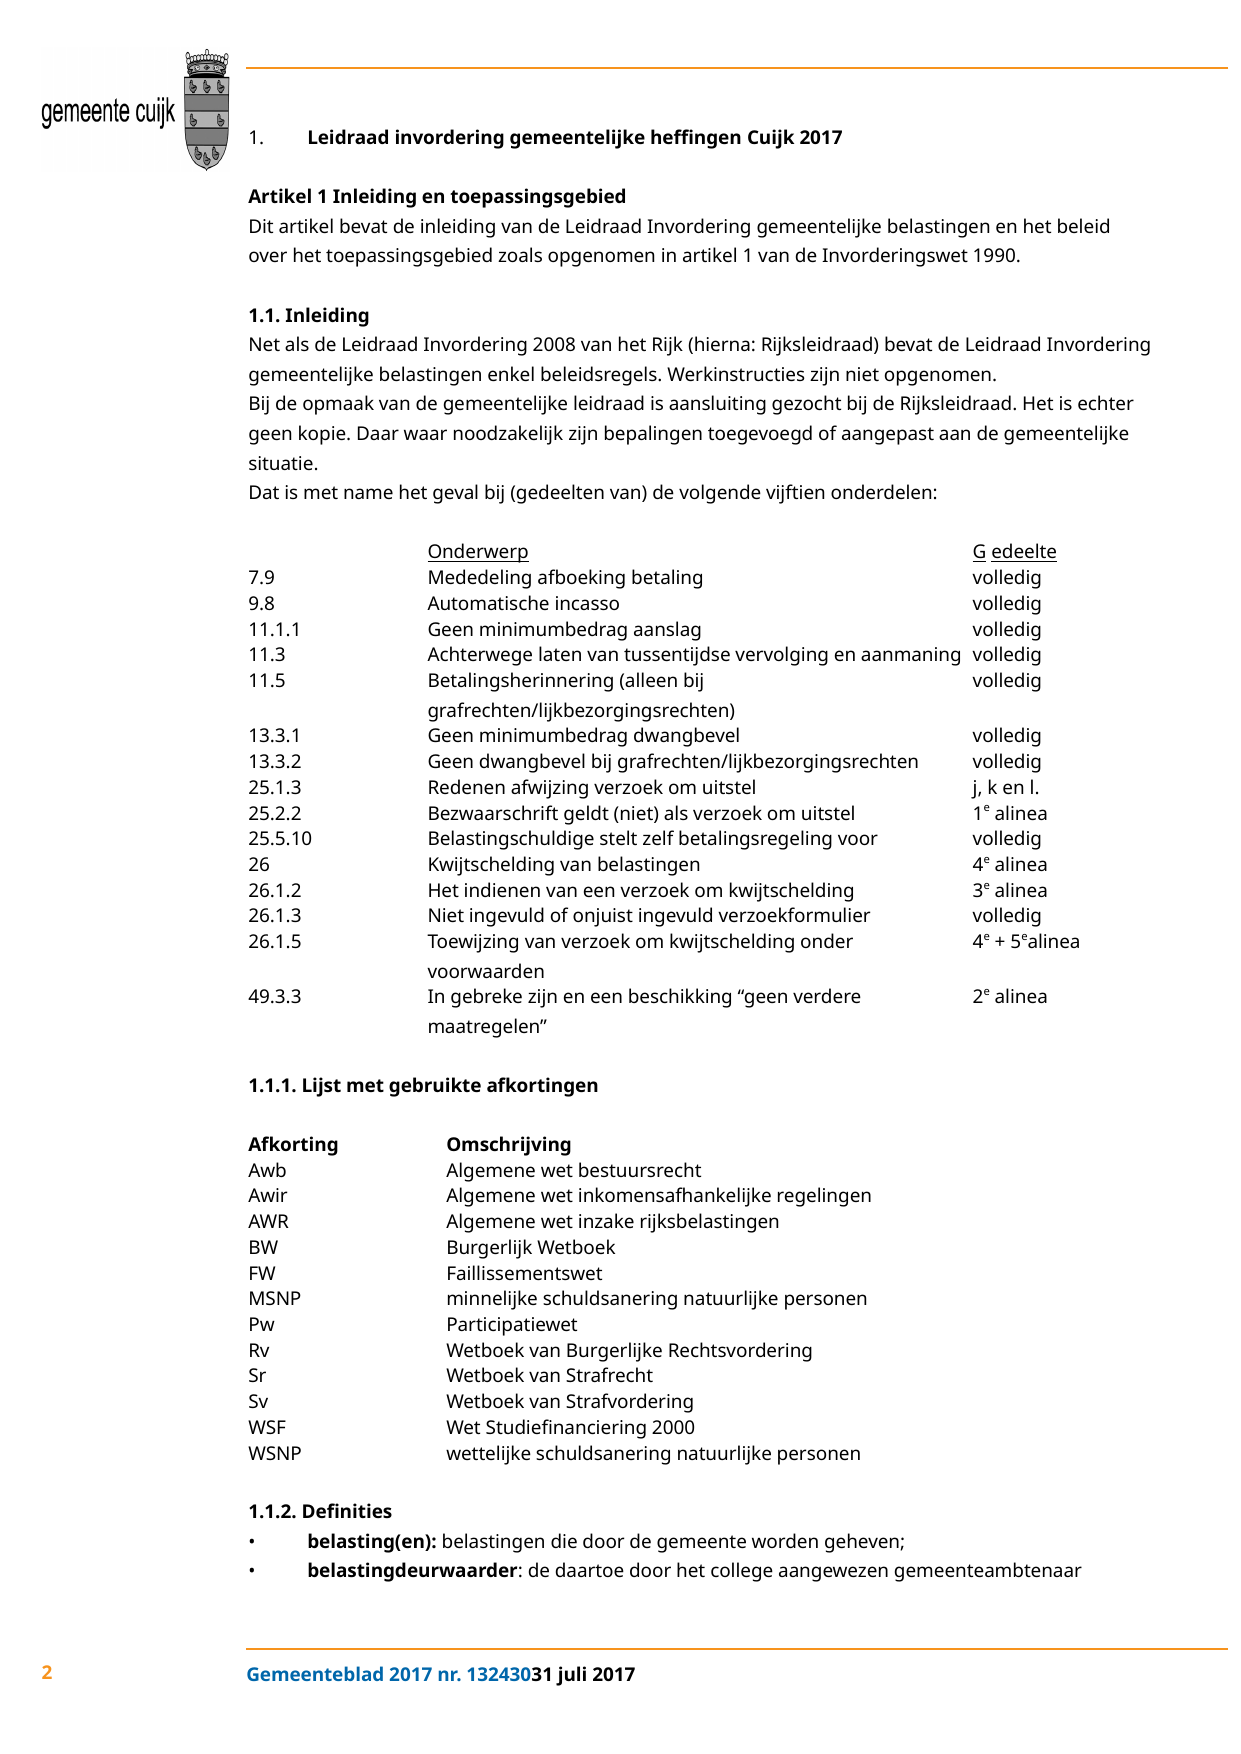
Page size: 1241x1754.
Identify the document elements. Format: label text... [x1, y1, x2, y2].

table_cell Belastingschuldige stelt zelf betalingsregeling voor [427, 826, 972, 851]
table_cell volledig [973, 903, 1152, 928]
table_cell Faillissementswet [446, 1260, 1152, 1286]
list belasting(en): belastingen die door de gemeente worden geheven; [248, 1528, 1152, 1554]
text Dat is met name het geval bij (gedeelten van) de volgende vijftien onderdelen: [248, 479, 1152, 505]
table_cell Toewijzing van verzoek om kwijtschelding onder voorwaarden [427, 929, 972, 984]
table_cell volledig [973, 564, 1152, 590]
table_cell BW [248, 1234, 446, 1260]
text Net als de Leidraad Invordering 2008 van het Rijk (hierna: Rijksleidraad) bevat de Leidraad Invordering gemeentelijke belastingen enkel beleidsregels. Werkinstructies zijn niet opgenomen. [248, 331, 1152, 387]
table_cell Betalingsherinnering (alleen bij grafrechten/lijkbezorgingsrechten) [427, 667, 972, 723]
table_cell 26.1.3 [248, 903, 427, 928]
table_cell 25.5.10 [248, 826, 427, 851]
table_cell Mededeling afboeking betaling [427, 564, 972, 590]
table_cell Geen minimumbedrag aanslag [427, 616, 972, 642]
table_cell 1e alinea [973, 800, 1152, 826]
table_cell Pw [248, 1311, 446, 1337]
table_cell Geen minimumbedrag dwangbevel [427, 723, 972, 748]
table_header G edeelte [973, 539, 1152, 564]
table_cell WSNP [248, 1440, 446, 1466]
text Dit artikel bevat de inleiding van de Leidraad Invordering gemeentelijke belastingen en het beleid over het toepassingsgebied zoals opgenomen in artikel 1 van de Invorderingswet 1990. [248, 213, 1152, 268]
table_cell Rv [248, 1337, 446, 1363]
table_cell volledig [973, 642, 1152, 667]
table_cell Sv [248, 1389, 446, 1414]
table_cell Algemene wet bestuursrecht [446, 1157, 1152, 1183]
table_cell Achterwege laten van tussentijdse vervolging en aanmaning [427, 642, 972, 667]
text Bij de opmaak van de gemeentelijke leidraad is aansluiting gezocht bij de Rijksleidraad. Het is echter geen kopie. Daar waar noodzakelijk zijn bepalingen toegevoegd of aangepast aan de gemeentelijke situatie. [248, 391, 1152, 476]
table_cell Sr [248, 1363, 446, 1388]
table_cell Wet Studiefinanciering 2000 [446, 1414, 1152, 1440]
table_cell 2e alinea [973, 984, 1152, 1039]
table_header Afkorting [248, 1131, 446, 1157]
picture [41, 47, 231, 172]
table_cell FW [248, 1260, 446, 1286]
table_cell In gebreke zijn en een beschikking “geen verdere maatregelen” [427, 984, 972, 1039]
list Leidraad invordering gemeentelijke heffingen Cuijk 2017 [248, 124, 1152, 150]
table_cell Wetboek van Burgerlijke Rechtsvordering [446, 1337, 1152, 1363]
table_header [248, 539, 427, 564]
table_cell 4e alinea [973, 851, 1152, 877]
text 1.1.1. Lijst met gebruikte afkortingen [248, 1072, 1152, 1098]
table_cell 11.3 [248, 642, 427, 667]
table_cell Wetboek van Strafvordering [446, 1389, 1152, 1414]
table_cell 7.9 [248, 564, 427, 590]
table_cell volledig [973, 723, 1152, 748]
table_cell 25.2.2 [248, 800, 427, 826]
table_cell Algemene wet inzake rijksbelastingen [446, 1208, 1152, 1234]
table_cell volledig [973, 590, 1152, 616]
table_cell 26 [248, 851, 427, 877]
table_cell Burgerlijk Wetboek [446, 1234, 1152, 1260]
table_cell AWR [248, 1208, 446, 1234]
table_cell Niet ingevuld of onjuist ingevuld verzoekformulier [427, 903, 972, 928]
table_cell Wetboek van Strafrecht [446, 1363, 1152, 1388]
text Artikel 1 Inleiding en toepassingsgebied [248, 183, 1152, 209]
table_cell volledig [973, 616, 1152, 642]
text 1.1. Inleiding [248, 302, 1152, 328]
table_cell 13.3.2 [248, 748, 427, 774]
table_cell Redenen afwijzing verzoek om uitstel [427, 774, 972, 800]
table_cell Participatiewet [446, 1311, 1152, 1337]
table_cell MSNP [248, 1286, 446, 1311]
table_cell Algemene wet inkomensafhankelijke regelingen [446, 1183, 1152, 1208]
table_cell Awb [248, 1157, 446, 1183]
table_cell 26.1.2 [248, 877, 427, 903]
table_cell Kwijtschelding van belastingen [427, 851, 972, 877]
table_cell Geen dwangbevel bij grafrechten/lijkbezorgingsrechten [427, 748, 972, 774]
table_cell 26.1.5 [248, 929, 427, 984]
table_cell j, k en l. [973, 774, 1152, 800]
table_cell volledig [973, 748, 1152, 774]
table_cell minnelijke schuldsanering natuurlijke personen [446, 1286, 1152, 1311]
table_cell 11.1.1 [248, 616, 427, 642]
table_cell 3e alinea [973, 877, 1152, 903]
table_cell Bezwaarschrift geldt (niet) als verzoek om uitstel [427, 800, 972, 826]
list belastingdeurwaarder: de daartoe door het college aangewezen gemeenteambtenaar [248, 1558, 1152, 1583]
table_cell 9.8 [248, 590, 427, 616]
table_cell 25.1.3 [248, 774, 427, 800]
table_cell Automatische incasso [427, 590, 972, 616]
table_cell 13.3.1 [248, 723, 427, 748]
table_cell 11.5 [248, 667, 427, 723]
table_cell volledig [973, 667, 1152, 723]
table_cell 49.3.3 [248, 984, 427, 1039]
table_header Omschrijving [446, 1131, 1152, 1157]
text 1.1.2. Definities [248, 1498, 1152, 1524]
table_cell WSF [248, 1414, 446, 1440]
table_cell 4e + 5ealinea [973, 929, 1152, 984]
table_cell Het indienen van een verzoek om kwijtschelding [427, 877, 972, 903]
table_header Onderwerp [427, 539, 972, 564]
table_cell volledig [973, 826, 1152, 851]
table_cell Awir [248, 1183, 446, 1208]
table_cell wettelijke schuldsanering natuurlijke personen [446, 1440, 1152, 1466]
